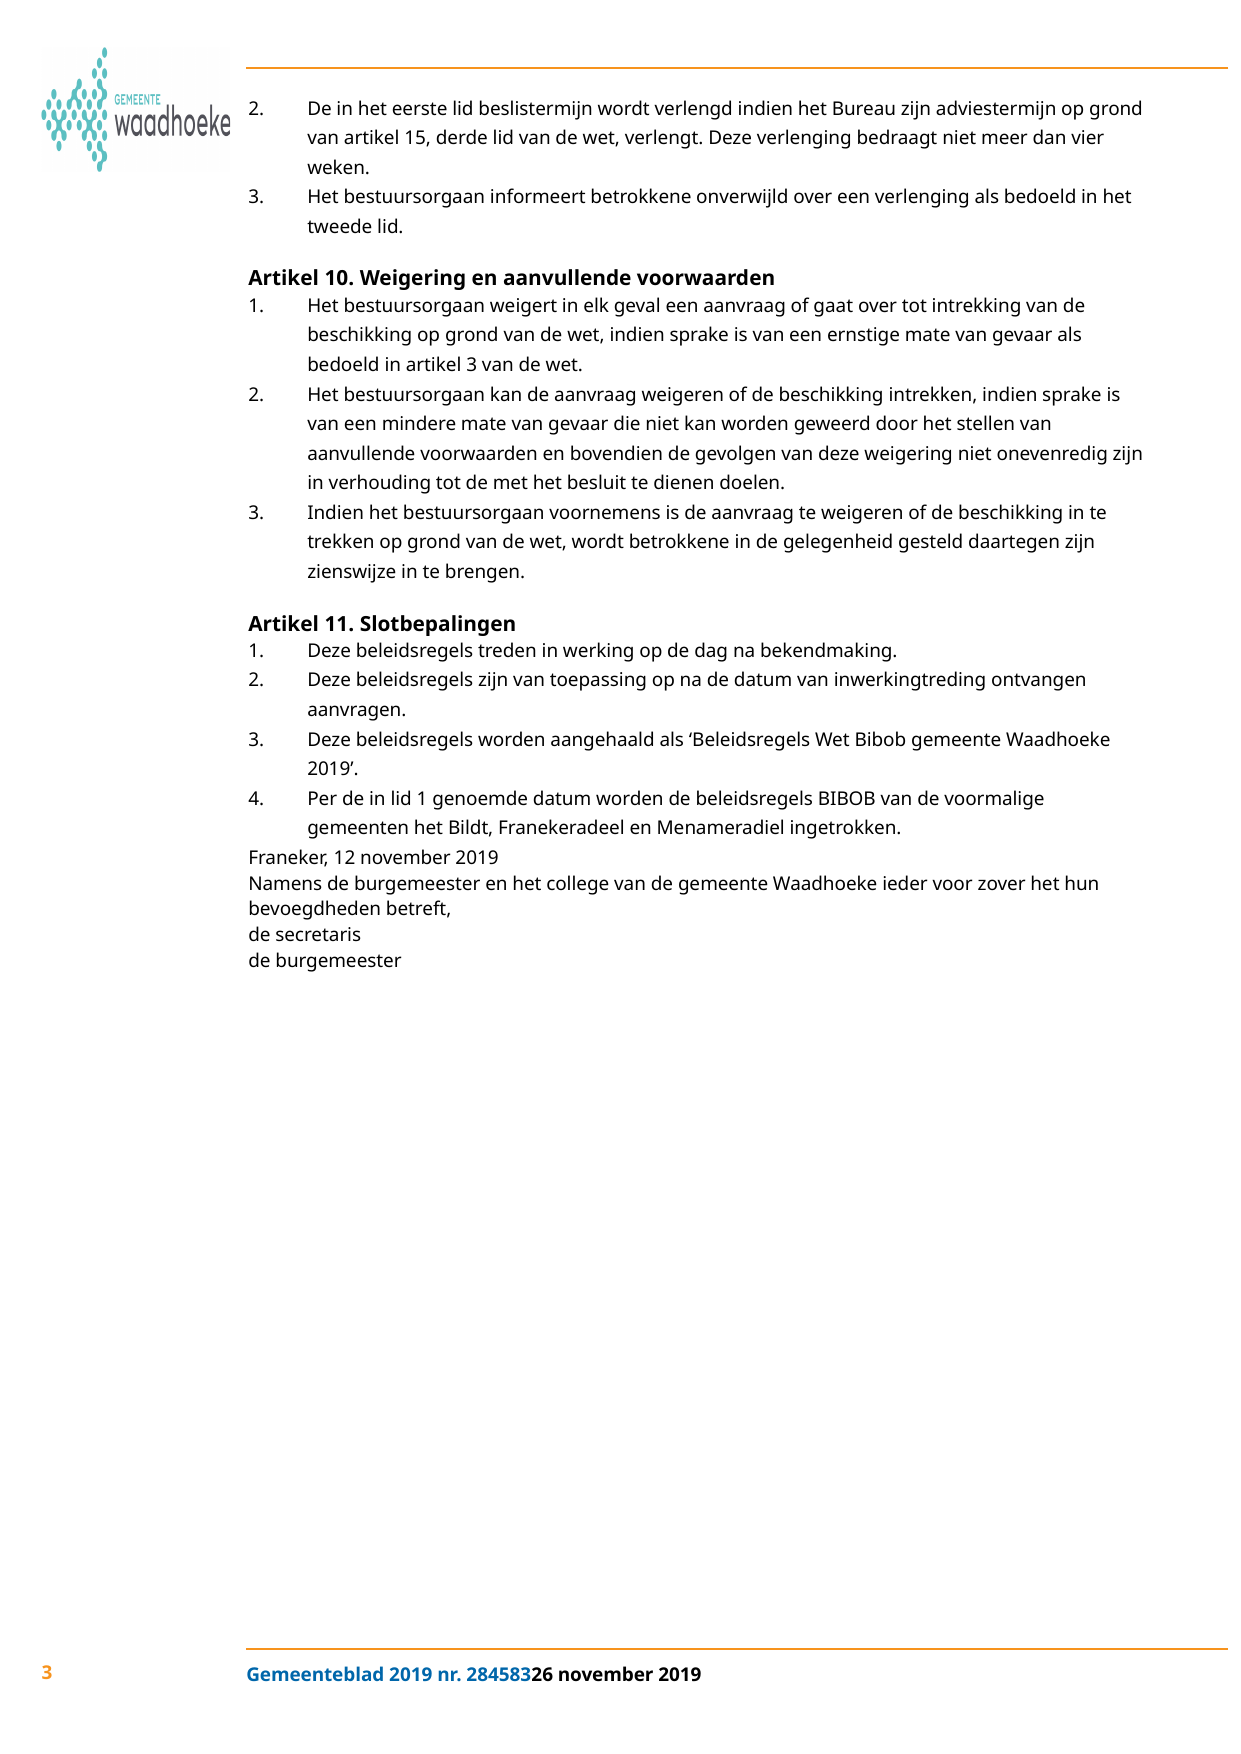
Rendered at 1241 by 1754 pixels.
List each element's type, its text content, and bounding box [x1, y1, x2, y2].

text de secretaris [248, 921, 1152, 947]
list Deze beleidsregels worden aangehaald als ‘Beleidsregels Wet Bibob gemeente Waadhoeke 2019’. [248, 726, 1152, 781]
list Indien het bestuursorgaan voornemens is de aanvraag te weigeren of de beschikking in te trekken op grond van de wet, wordt betrokkene in de gelegenheid gesteld daartegen zijn zienswijze in te brengen. [248, 499, 1152, 584]
list Deze beleidsregels treden in werking op de dag na bekendmaking. [248, 637, 1152, 663]
list Het bestuursorgaan weigert in elk geval een aanvraag of gaat over tot intrekking van de beschikking op grond van de wet, indien sprake is van een ernstige mate van gevaar als bedoeld in artikel 3 van de wet. [248, 292, 1152, 377]
text Artikel 10. Weigering en aanvullende voorwaarden [248, 263, 1152, 292]
text Franeker, 12 november 2019 [248, 844, 1152, 870]
list Per de in lid 1 genoemde datum worden de beleidsregels BIBOB van de voormalige gemeenten het Bildt, Franekeradeel en Menameradiel ingetrokken. [248, 785, 1152, 840]
list Het bestuursorgaan kan de aanvraag weigeren of de beschikking intrekken, indien sprake is van een mindere mate van gevaar die niet kan worden geweerd door het stellen van aanvullende voorwaarden en bovendien de gevolgen van deze weigering niet onevenredig zijn in verhouding tot de met het besluit te dienen doelen. [248, 381, 1152, 495]
list De in het eerste lid beslistermijn wordt verlengd indien het Bureau zijn adviestermijn op grond van artikel 15, derde lid van de wet, verlengt. Deze verlenging bedraagt niet meer dan vier weken. [248, 95, 1152, 180]
picture [41, 47, 231, 172]
text Namens de burgemeester en het college van de gemeente Waadhoeke ieder voor zover het hun bevoegdheden betreft, [248, 870, 1152, 921]
list Het bestuursorgaan informeert betrokkene onverwijld over een verlenging als bedoeld in het tweede lid. [248, 183, 1152, 239]
list Deze beleidsregels zijn van toepassing op na de datum van inwerkingtreding ontvangen aanvragen. [248, 667, 1152, 722]
text de burgemeester [248, 947, 1152, 973]
text Artikel 11. Slotbepalingen [248, 609, 1152, 637]
